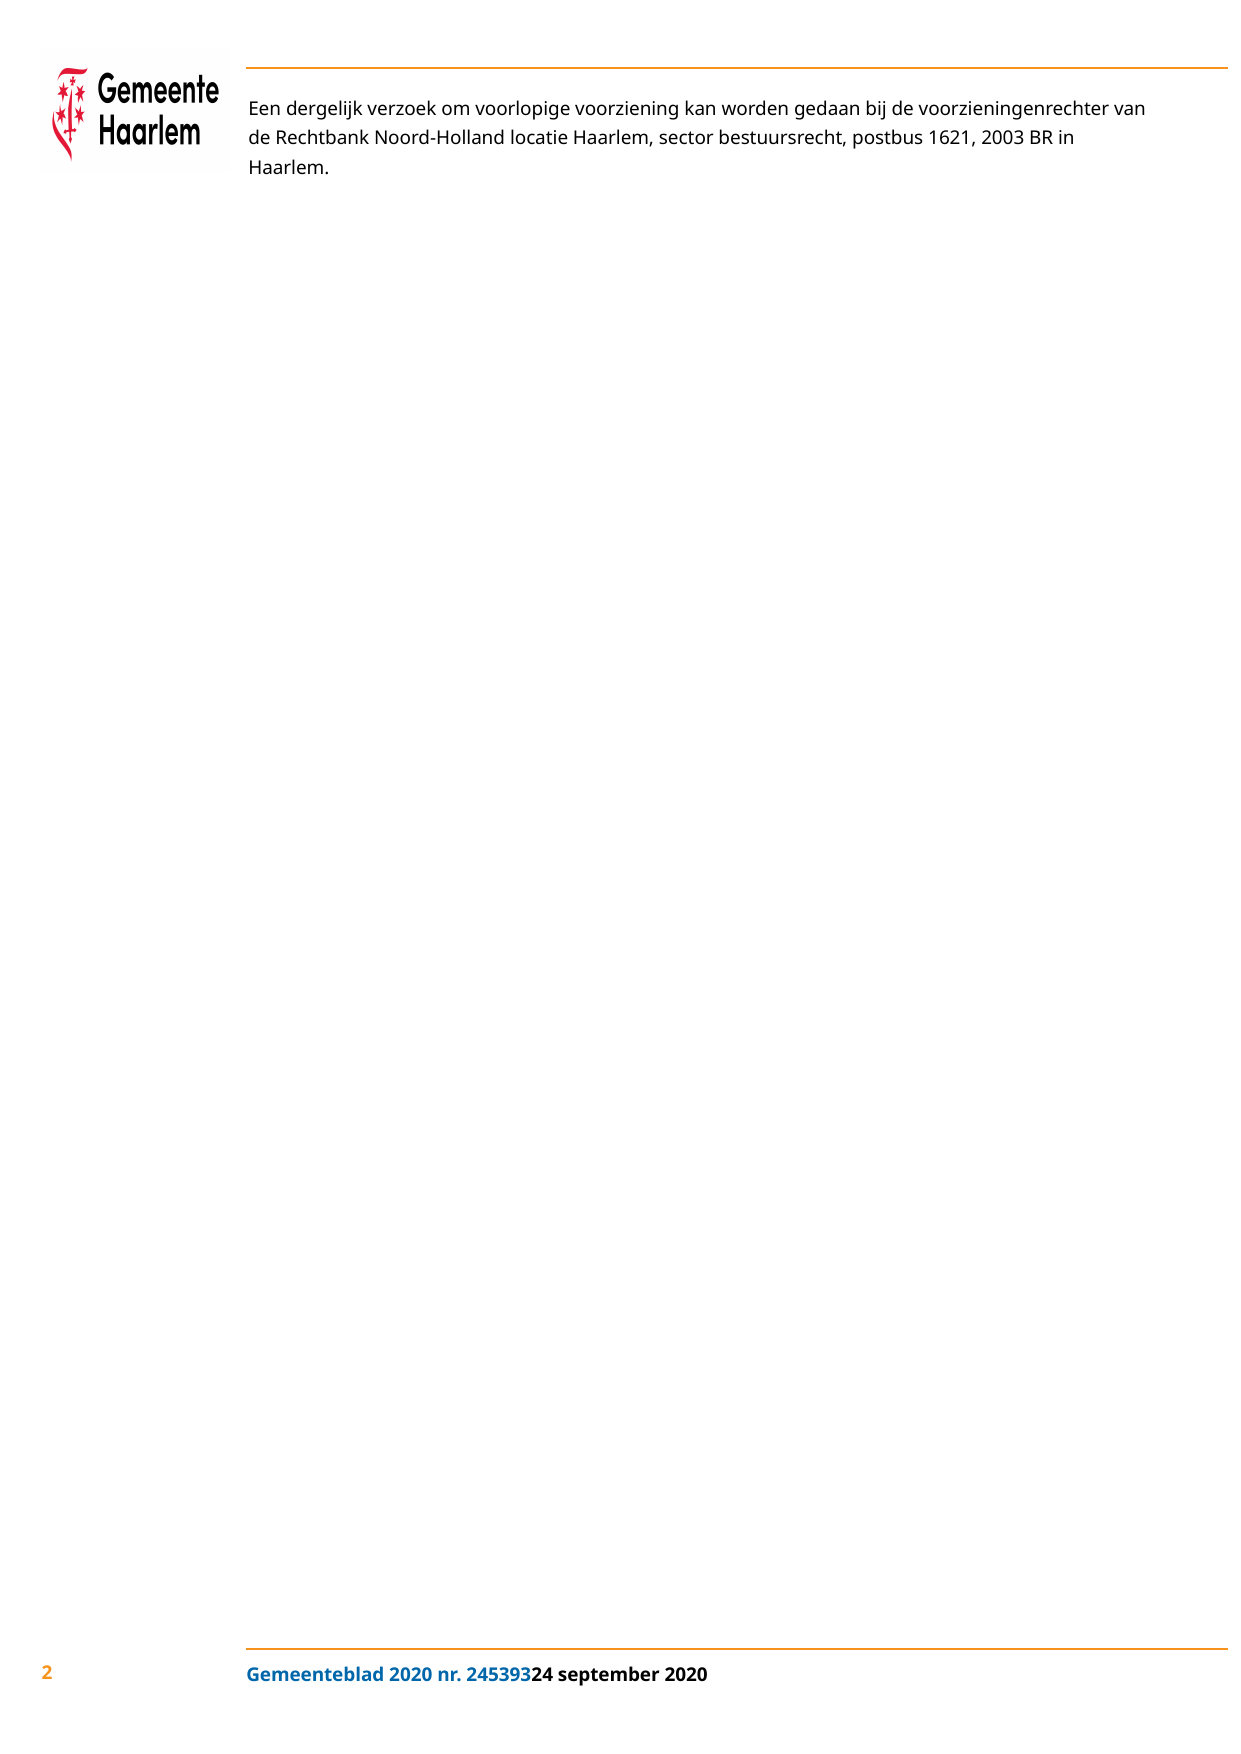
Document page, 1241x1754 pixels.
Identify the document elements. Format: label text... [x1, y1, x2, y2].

picture [41, 47, 231, 172]
text Een dergelijk verzoek om voorlopige voorziening kan worden gedaan bij de voorzieningenrechter van de Rechtbank Noord-Holland locatie Haarlem, sector bestuursrecht, postbus 1621, 2003 BR in Haarlem. [248, 95, 1152, 180]
